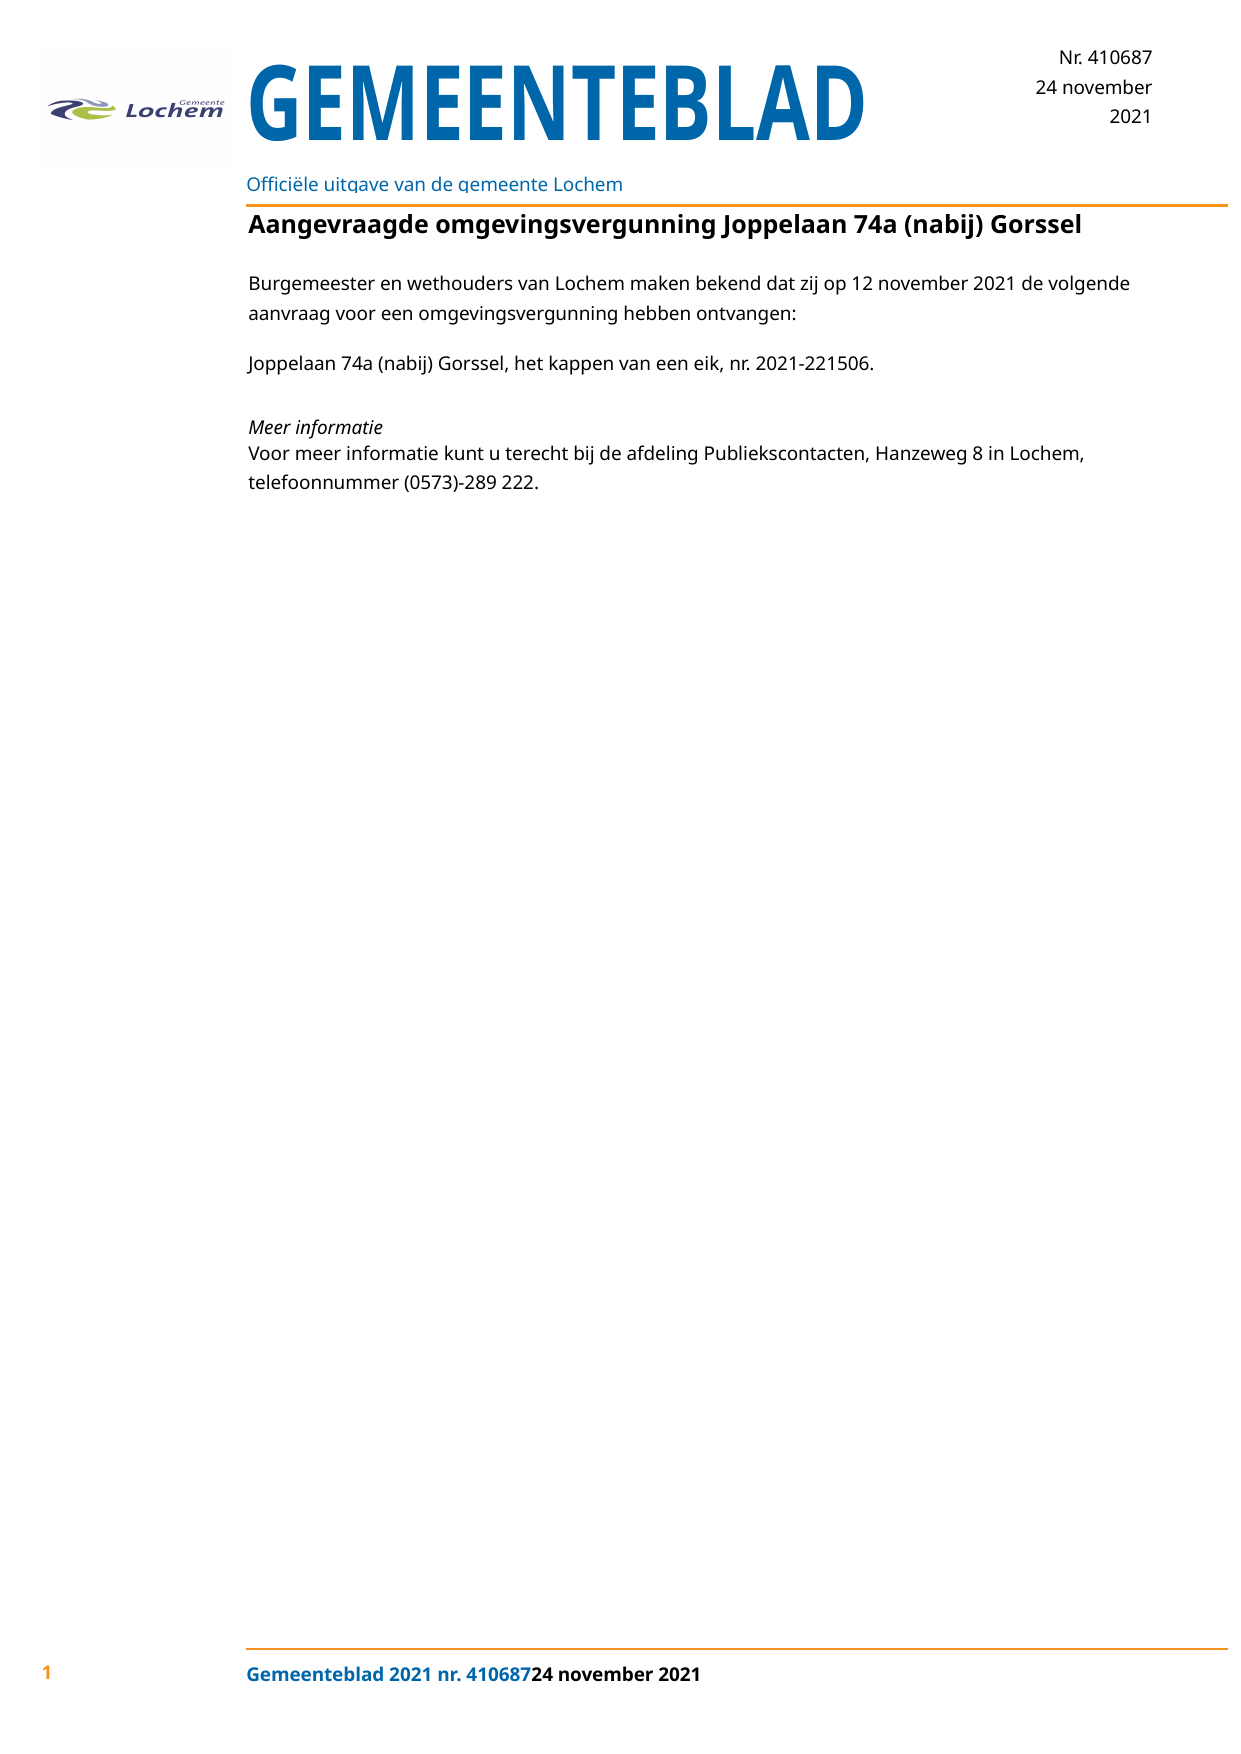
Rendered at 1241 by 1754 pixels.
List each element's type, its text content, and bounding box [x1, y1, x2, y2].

text Aangevraagde omgevingsvergunning Joppelaan 74a (nabij) Gorssel [248, 207, 1152, 241]
picture [41, 47, 231, 172]
text Joppelaan 74a (nabij) Gorssel, het kappen van een eik, nr. 2021-221506. [248, 350, 1152, 376]
text Burgemeester en wethouders van Lochem maken bekend dat zij op 12 november 2021 de volgende aanvraag voor een omgevingsvergunning hebben ontvangen: [248, 270, 1152, 326]
text Voor meer informatie kunt u terecht bij de afdeling Publiekscontacten, Hanzeweg 8 in Lochem, telefoonnummer (0573)-289 222. [248, 440, 1152, 495]
text Meer informatie [248, 414, 1152, 440]
